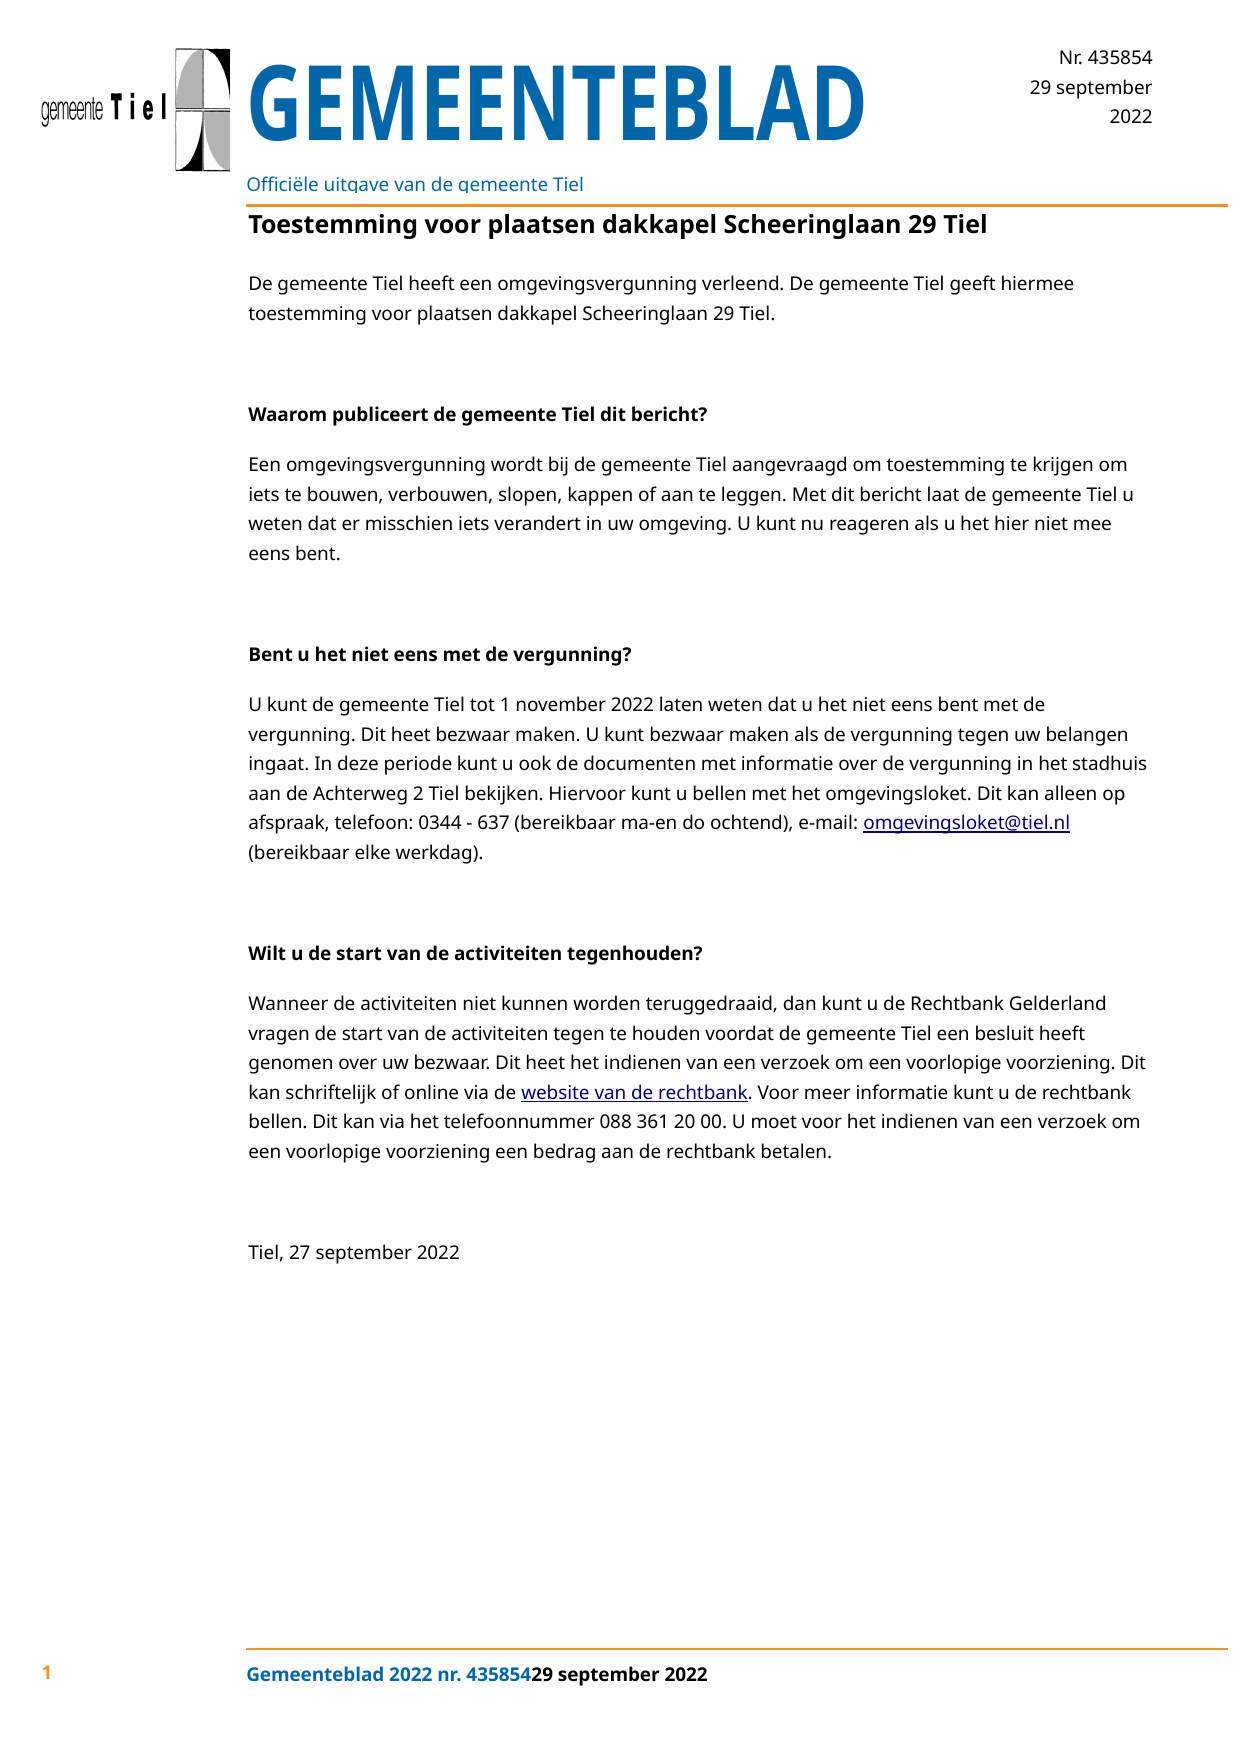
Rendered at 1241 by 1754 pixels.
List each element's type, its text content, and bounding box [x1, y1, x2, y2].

text Waarom publiceert de gemeente Tiel dit bericht? [248, 401, 1152, 426]
text Wilt u de start van de activiteiten tegenhouden? [248, 940, 1152, 966]
text Wanneer de activiteiten niet kunnen worden teruggedraaid, dan kunt u de Rechtbank Gelderland vragen de start van de activiteiten tegen te houden voordat de gemeente Tiel een besluit heeft genomen over uw bezwaar. Dit heet het indienen van een verzoek om een voorlopige voorziening. Dit kan schriftelijk of online via de website van de rechtbank. Voor meer informatie kunt u de rechtbank bellen. Dit kan via het telefoonnummer 088 361 20 00. U moet voor het indienen van een verzoek om een voorlopige voorziening een bedrag aan de rechtbank betalen. [248, 990, 1152, 1164]
text U kunt de gemeente Tiel tot 1 november 2022 laten weten dat u het niet eens bent met de vergunning. Dit heet bezwaar maken. U kunt bezwaar maken als de vergunning tegen uw belangen ingaat. In deze periode kunt u ook de documenten met informatie over de vergunning in het stadhuis aan de Achterweg 2 Tiel bekijken. Hiervoor kunt u bellen met het omgevingsloket. Dit kan alleen op afspraak, telefoon: 0344 - 637 (bereikbaar ma-en do ochtend), e-mail: omgevingsloket@tiel.nl (bereikbaar elke werkdag). [248, 691, 1152, 865]
picture [41, 47, 231, 172]
text Een omgevingsvergunning wordt bij de gemeente Tiel aangevraagd om toestemming te krijgen om iets te bouwen, verbouwen, slopen, kappen of aan te leggen. Met dit bericht laat de gemeente Tiel u weten dat er misschien iets verandert in uw omgeving. U kunt nu reageren als u het hier niet mee eens bent. [248, 451, 1152, 566]
text Bent u het niet eens met de vergunning? [248, 641, 1152, 666]
text Tiel, 27 september 2022 [248, 1239, 1152, 1265]
text De gemeente Tiel heeft een omgevingsvergunning verleend. De gemeente Tiel geeft hiermee toestemming voor plaatsen dakkapel Scheeringlaan 29 Tiel. [248, 270, 1152, 326]
text Toestemming voor plaatsen dakkapel Scheeringlaan 29 Tiel [248, 207, 1152, 241]
